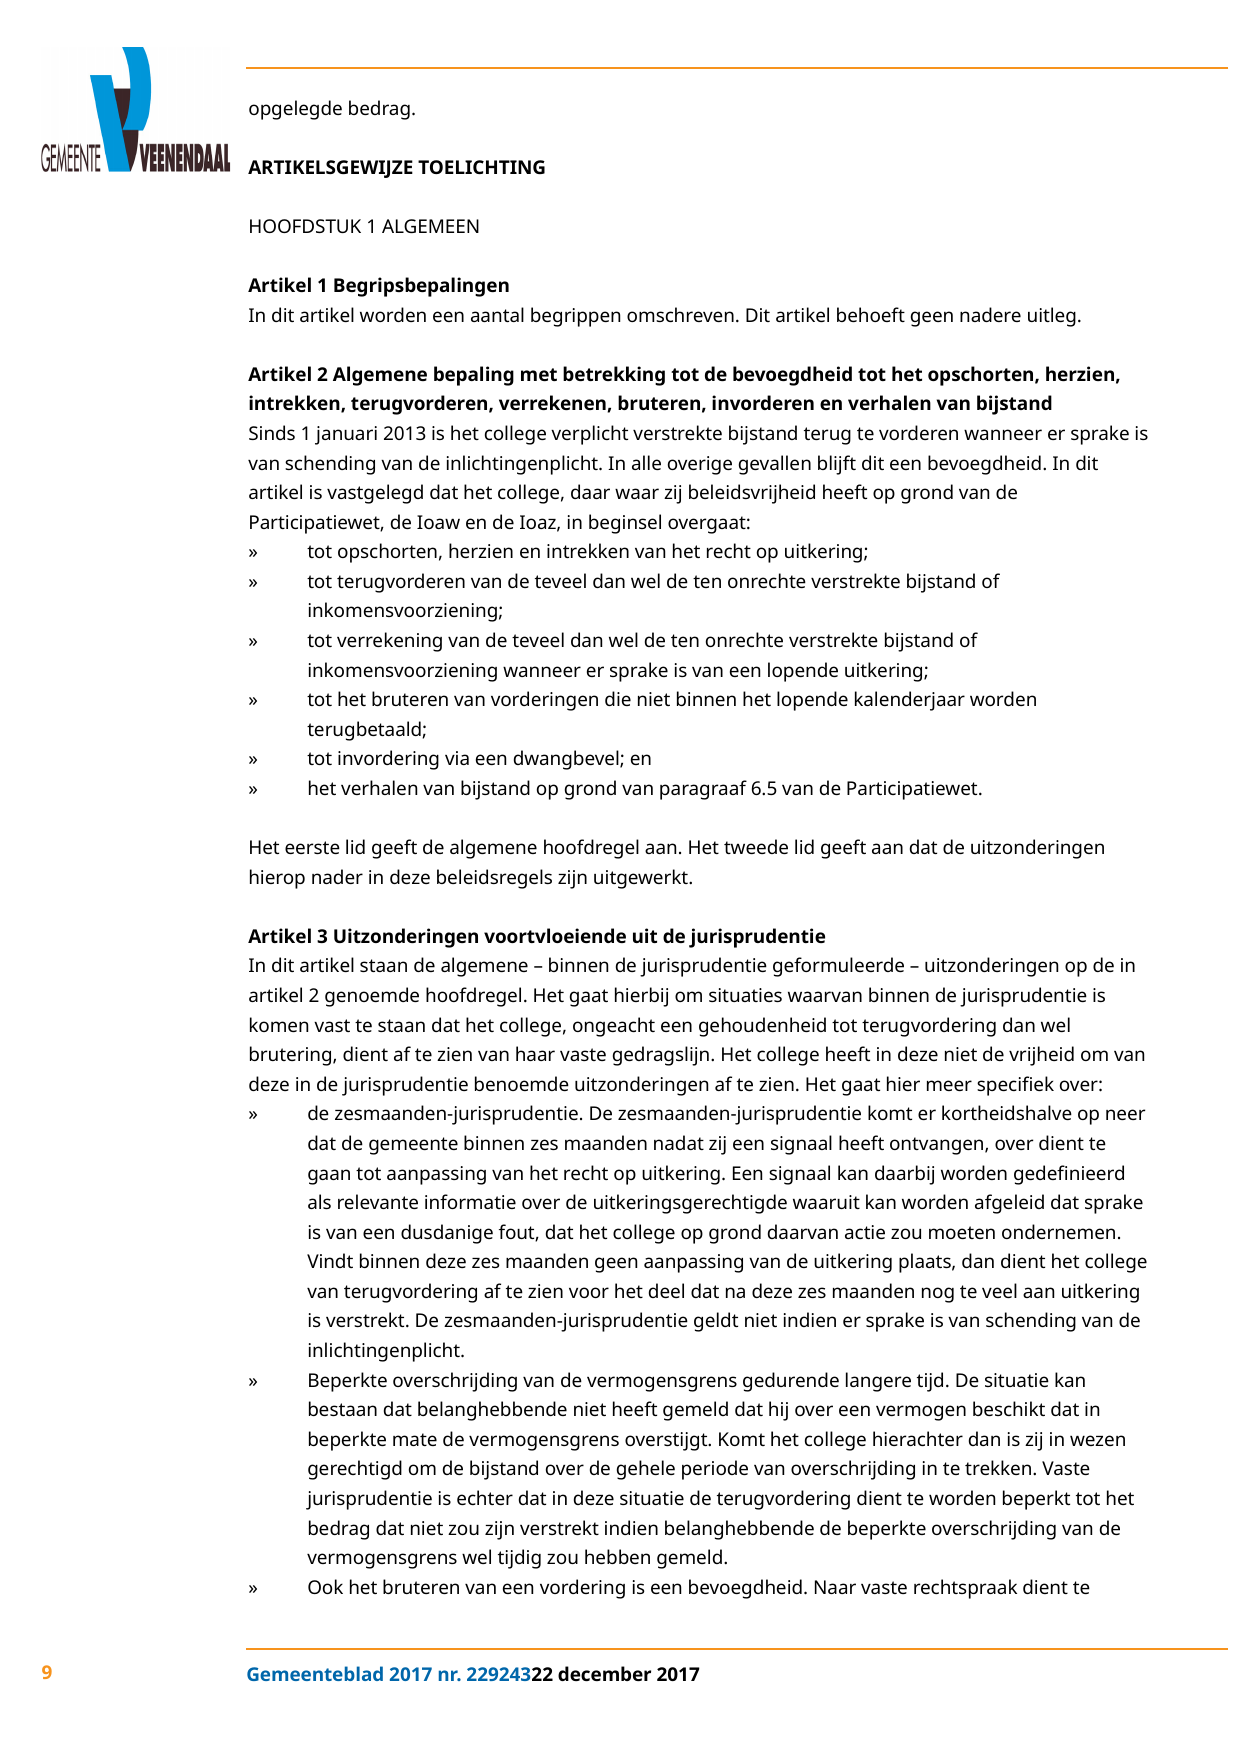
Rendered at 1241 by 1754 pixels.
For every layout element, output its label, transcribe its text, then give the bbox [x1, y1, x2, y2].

list tot invordering via een dwangbevel; en [248, 746, 1152, 771]
text Het eerste lid geeft de algemene hoofdregel aan. Het tweede lid geeft aan dat de uitzonderingen hierop nader in deze beleidsregels zijn uitgewerkt. [248, 834, 1152, 890]
text Artikel 3 Uitzonderingen voortvloeiende uit de jurisprudentie [248, 923, 1152, 949]
text HOOFDSTUK 1 ALGEMEEN [248, 213, 1152, 239]
list tot terugvorderen van de teveel dan wel de ten onrechte verstrekte bijstand of inkomensvoorziening; [248, 568, 1152, 623]
list tot het bruteren van vorderingen die niet binnen het lopende kalenderjaar worden terugbetaald; [248, 686, 1152, 742]
list het verhalen van bijstand op grond van paragraaf 6.5 van de Participatiewet. [248, 775, 1152, 801]
text opgelegde bedrag. [248, 95, 1152, 121]
text Artikel 1 Begripsbepalingen [248, 272, 1152, 298]
picture [41, 47, 130, 172]
list de zesmaanden-jurisprudentie. De zesmaanden-jurisprudentie komt er kortheidshalve op neer dat de gemeente binnen zes maanden nadat zij een signaal heeft ontvangen, over dient te gaan tot aanpassing van het recht op uitkering. Een signaal kan daarbij worden gedefinieerd als relevante informatie over de uitkeringsgerechtigde waaruit kan worden afgeleid dat sprake is van een dusdanige fout, dat het college op grond daarvan actie zou moeten ondernemen. Vindt binnen deze zes maanden geen aanpassing van de uitkering plaats, dan dient het college van terugvordering af te zien voor het deel dat na deze zes maanden nog te veel aan uitkering is verstrekt. De zesmaanden-jurisprudentie geldt niet indien er sprake is van schending van de inlichtingenplicht. [248, 1101, 1152, 1363]
text Artikel 2 Algemene bepaling met betrekking tot de bevoegdheid tot het opschorten, herzien, intrekken, terugvorderen, verrekenen, bruteren, invorderen en verhalen van bijstand [248, 361, 1152, 416]
list tot verrekening van de teveel dan wel de ten onrechte verstrekte bijstand of inkomensvoorziening wanneer er sprake is van een lopende uitkering; [248, 627, 1152, 683]
text In dit artikel staan de algemene – binnen de jurisprudentie geformuleerde – uitzonderingen op de in artikel 2 genoemde hoofdregel. Het gaat hierbij om situaties waarvan binnen de jurisprudentie is komen vast te staan dat het college, ongeacht een gehoudenheid tot terugvordering dan wel brutering, dient af te zien van haar vaste gedragslijn. Het college heeft in deze niet de vrijheid om van deze in de jurisprudentie benoemde uitzonderingen af te zien. Het gaat hier meer specifiek over: [248, 953, 1152, 1097]
text Sinds 1 januari 2013 is het college verplicht verstrekte bijstand terug te vorderen wanneer er sprake is van schending van de inlichtingenplicht. In alle overige gevallen blijft dit een bevoegdheid. In dit artikel is vastgelegd dat het college, daar waar zij beleidsvrijheid heeft op grond van de Participatiewet, de Ioaw en de Ioaz, in beginsel overgaat: [248, 420, 1152, 535]
picture [123, 47, 231, 172]
text ARTIKELSGEWIJZE TOELICHTING [248, 154, 1152, 180]
list tot opschorten, herzien en intrekken van het recht op uitkering; [248, 538, 1152, 564]
text In dit artikel worden een aantal begrippen omschreven. Dit artikel behoeft geen nadere uitleg. [248, 302, 1152, 328]
list Beperkte overschrijding van de vermogensgrens gedurende langere tijd. De situatie kan bestaan dat belanghebbende niet heeft gemeld dat hij over een vermogen beschikt dat in beperkte mate de vermogensgrens overstijgt. Komt het college hierachter dan is zij in wezen gerechtigd om de bijstand over de gehele periode van overschrijding in te trekken. Vaste jurisprudentie is echter dat in deze situatie de terugvordering dient te worden beperkt tot het bedrag dat niet zou zijn verstrekt indien belanghebbende de beperkte overschrijding van de vermogensgrens wel tijdig zou hebben gemeld. [248, 1367, 1152, 1570]
list Ook het bruteren van een vordering is een bevoegdheid. Naar vaste rechtspraak dient te [248, 1574, 1152, 1600]
